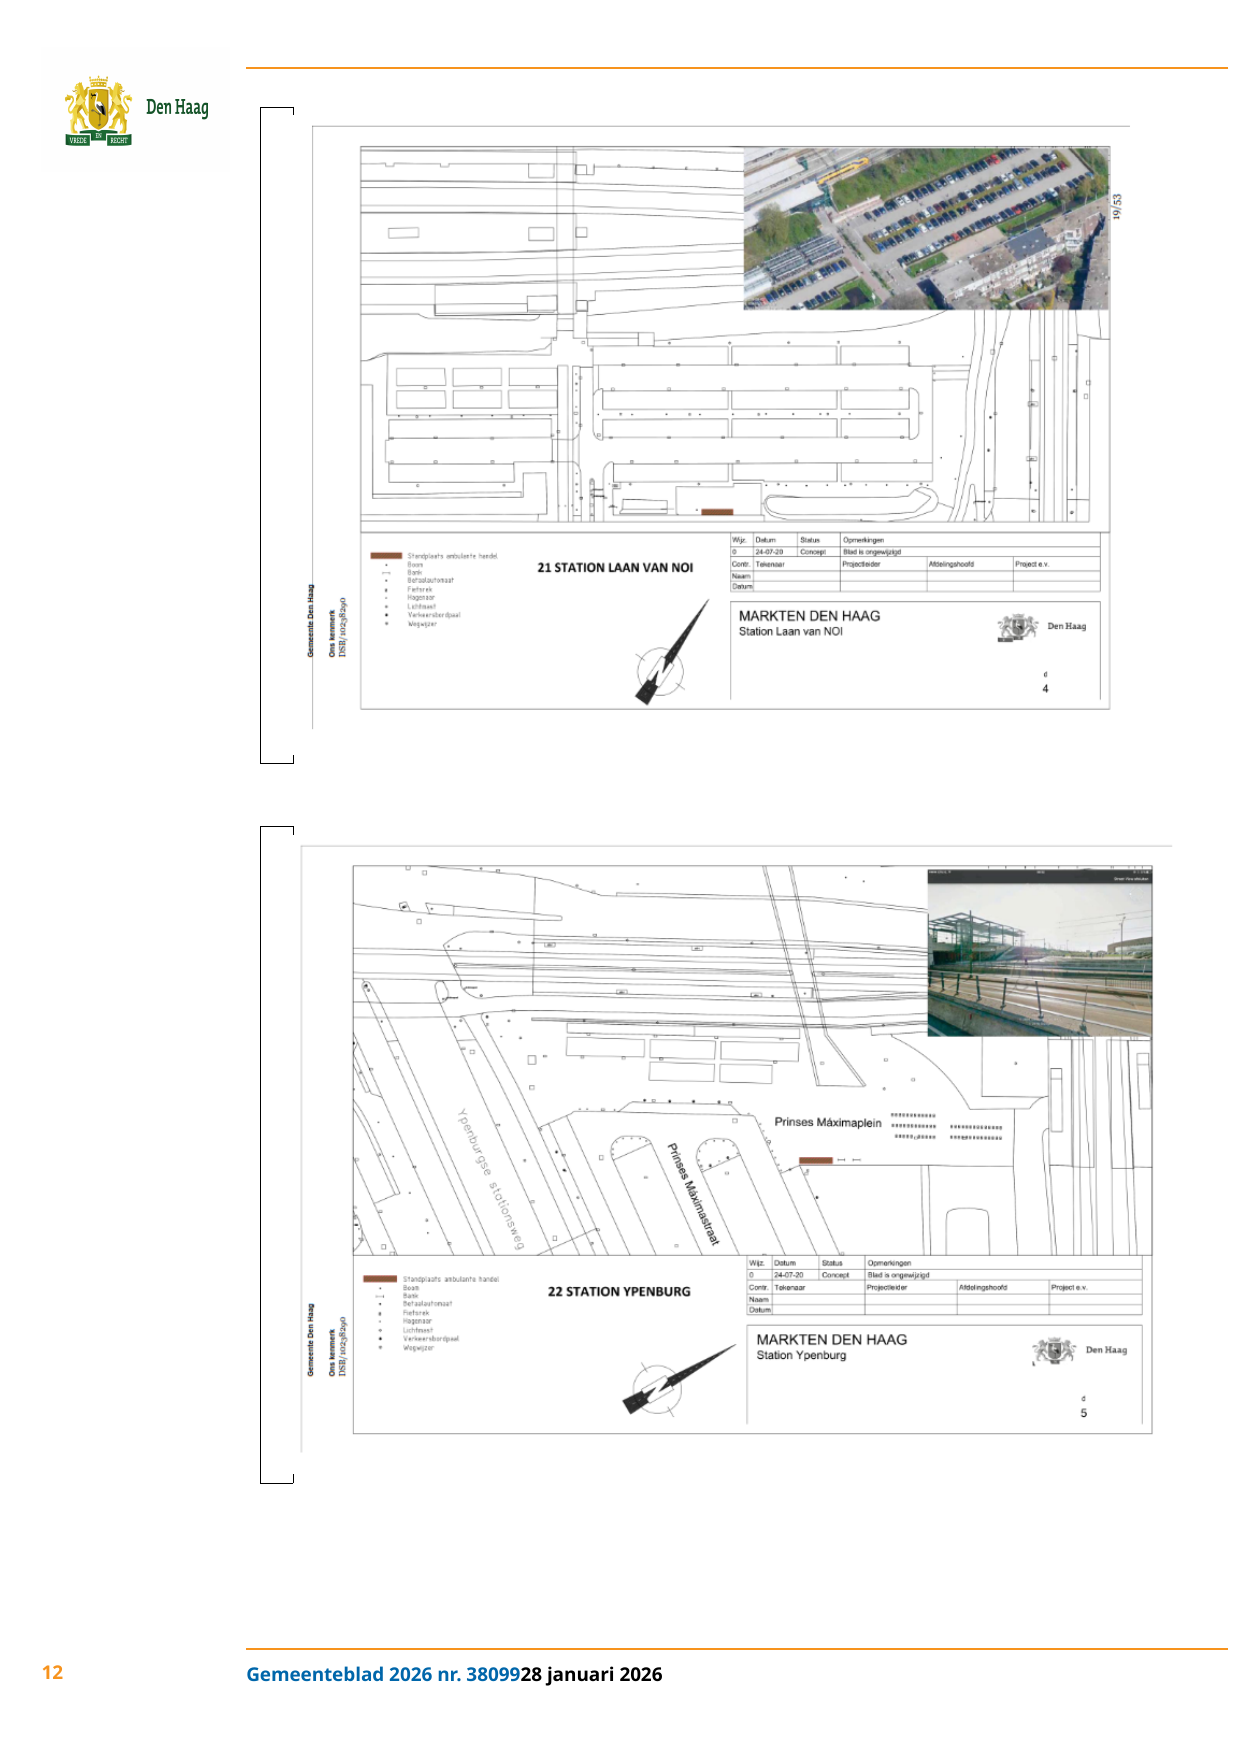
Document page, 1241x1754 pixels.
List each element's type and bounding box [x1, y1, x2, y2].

picture [268, 835, 1173, 1474]
picture [268, 115, 1173, 755]
picture [41, 47, 231, 172]
